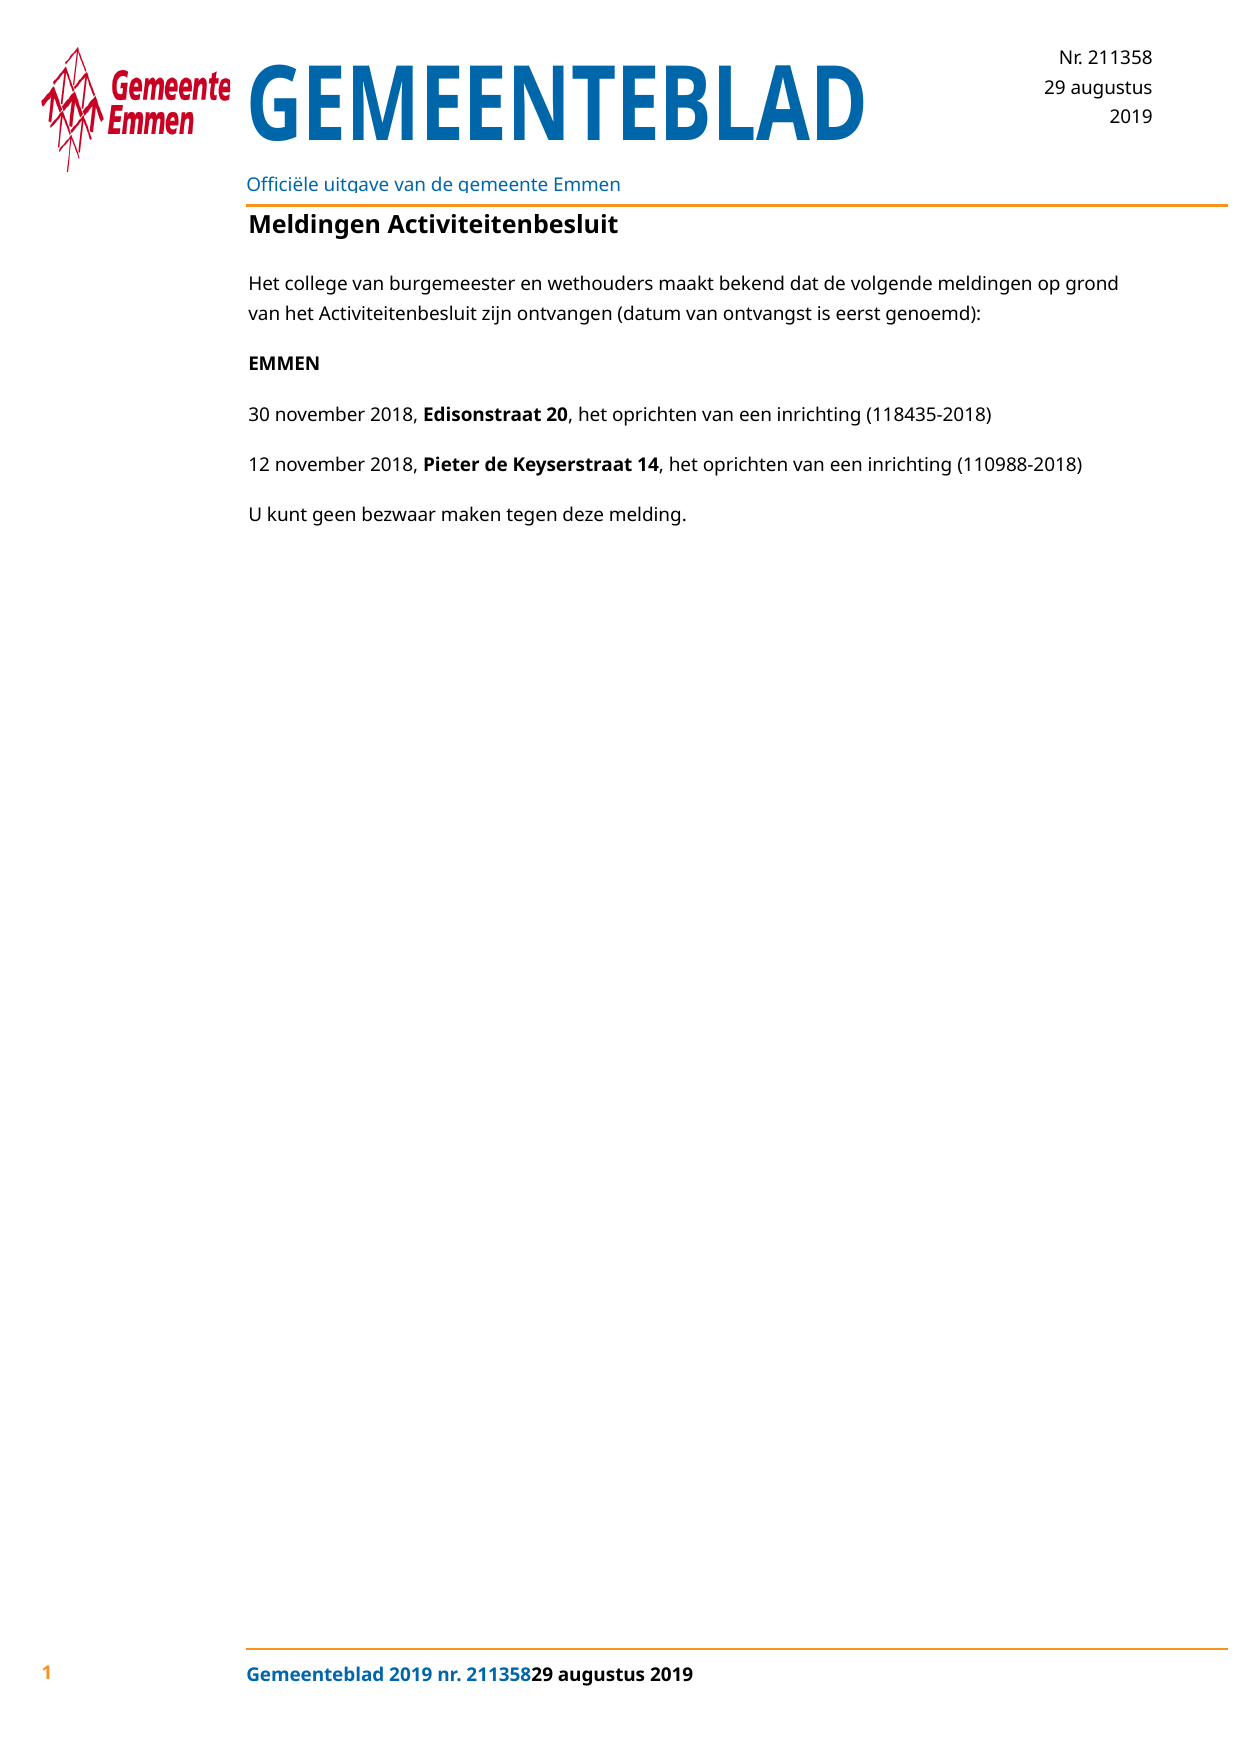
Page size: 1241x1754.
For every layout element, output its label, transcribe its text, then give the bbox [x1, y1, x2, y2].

text 12 november 2018, Pieter de Keyserstraat 14, het oprichten van een inrichting (110988-2018) [248, 451, 1152, 477]
text Meldingen Activiteitenbesluit [248, 207, 1152, 241]
text U kunt geen bezwaar maken tegen deze melding. [248, 502, 1152, 527]
text 30 november 2018, Edisonstraat 20, het oprichten van een inrichting (118435-2018) [248, 401, 1152, 426]
text Het college van burgemeester en wethouders maakt bekend dat de volgende meldingen op grond van het Activiteitenbesluit zijn ontvan­gen (datum van ontvangst is eerst genoemd): [248, 270, 1152, 326]
picture [41, 47, 231, 172]
text EMMEN [248, 350, 1152, 376]
